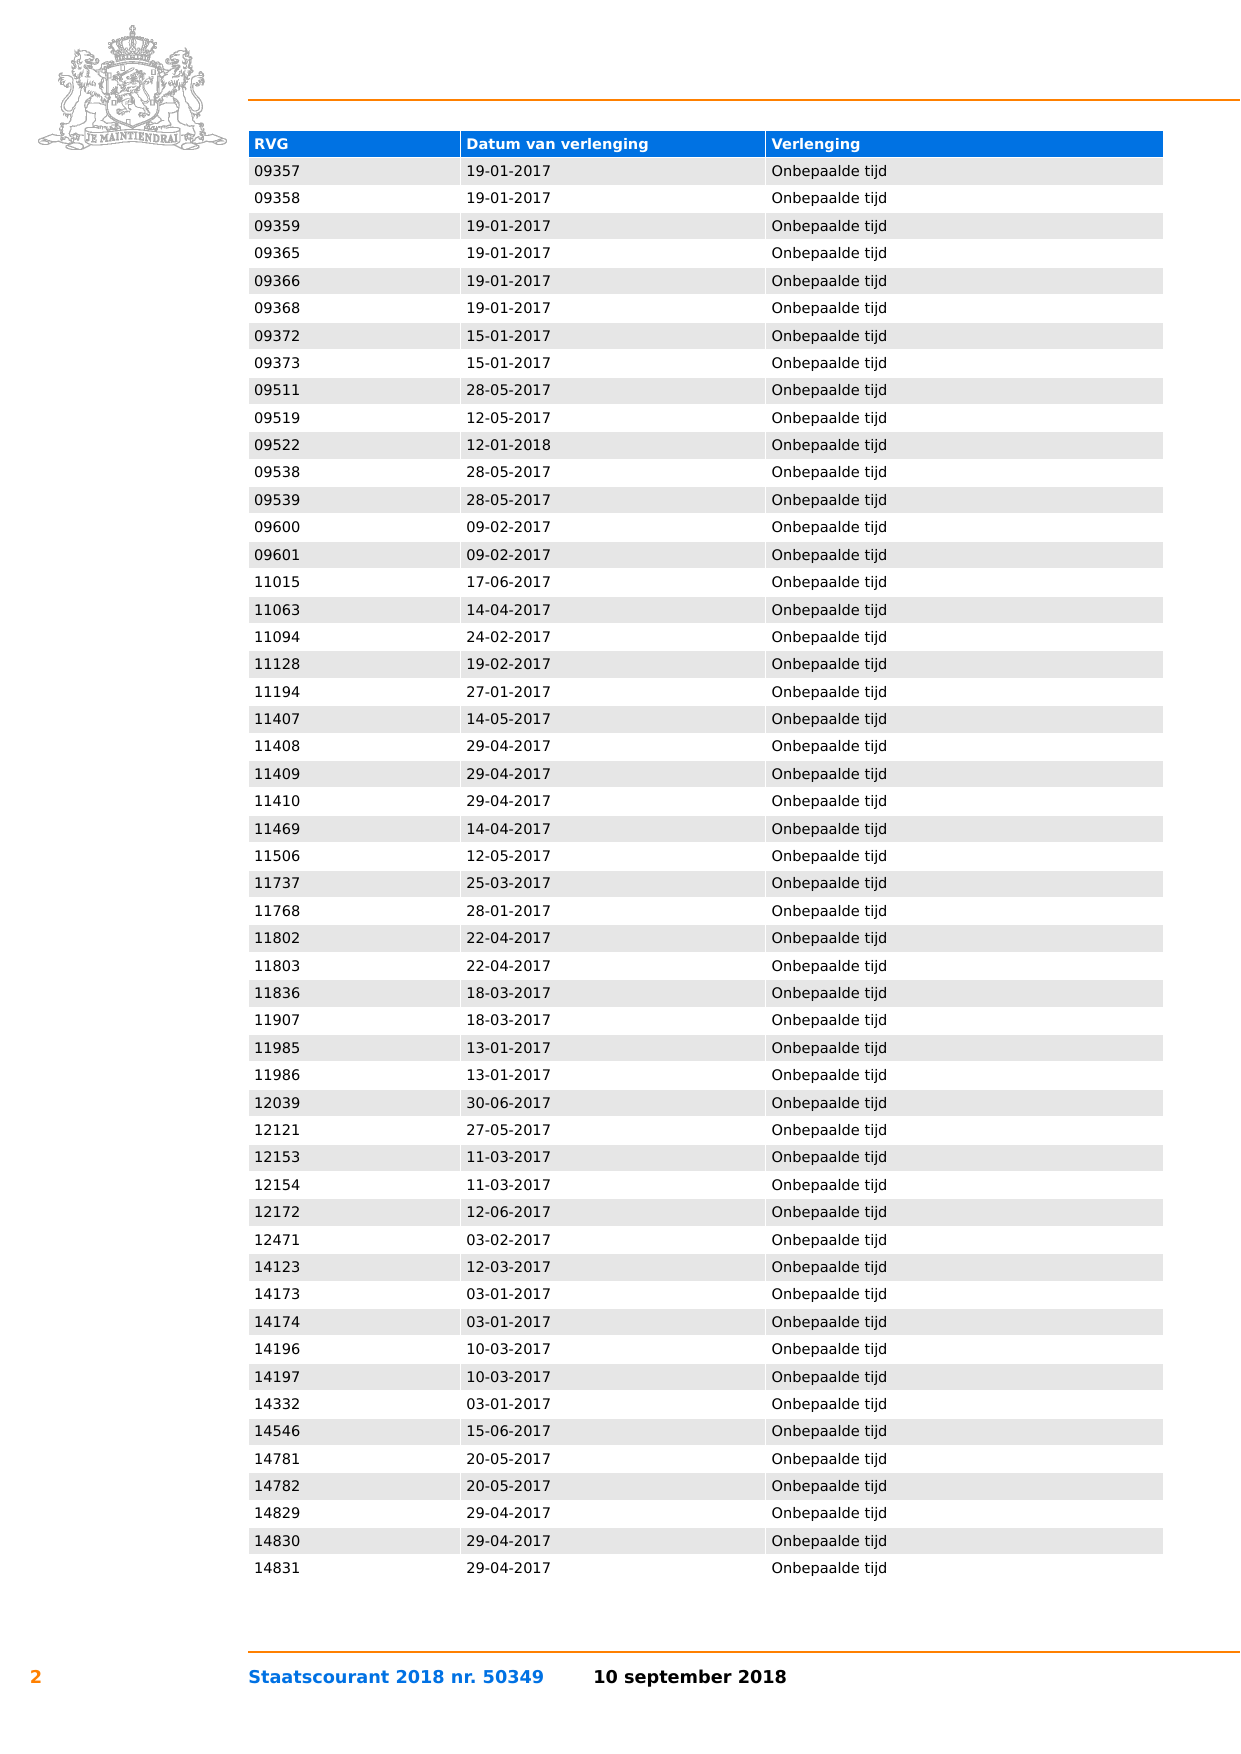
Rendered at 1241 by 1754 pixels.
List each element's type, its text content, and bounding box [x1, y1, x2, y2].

table_cell 19-01-2017 [461, 186, 765, 212]
table_cell Onbepaalde tijd [766, 624, 1163, 650]
table_cell 09358 [249, 186, 460, 212]
table_cell 30-06-2017 [461, 1090, 765, 1116]
table_cell 11128 [249, 651, 460, 678]
table_cell 12-05-2017 [461, 843, 765, 869]
table_cell Onbepaalde tijd [766, 1199, 1163, 1226]
table_cell 09-02-2017 [461, 542, 765, 568]
table_cell 14173 [249, 1282, 460, 1308]
table_cell 03-01-2017 [461, 1309, 765, 1335]
table_cell 11469 [249, 816, 460, 842]
table_cell 15-06-2017 [461, 1419, 765, 1445]
table_cell 11410 [249, 789, 460, 815]
table_cell 14781 [249, 1446, 460, 1472]
table_cell 25-03-2017 [461, 871, 765, 897]
table_cell 14-04-2017 [461, 816, 765, 842]
table_cell 29-04-2017 [461, 1528, 765, 1554]
table_cell 13-01-2017 [461, 1035, 765, 1061]
table_cell 12121 [249, 1117, 460, 1143]
table_cell 11-03-2017 [461, 1172, 765, 1198]
table_cell 14123 [249, 1254, 460, 1281]
table_cell 29-04-2017 [461, 1556, 765, 1582]
table_cell 19-01-2017 [461, 241, 765, 267]
table_cell 14-04-2017 [461, 597, 765, 623]
table_cell 11907 [249, 1008, 460, 1034]
table_cell 14-05-2017 [461, 706, 765, 733]
table_cell 14829 [249, 1501, 460, 1527]
table_cell Onbepaalde tijd [766, 1172, 1163, 1198]
table_cell Onbepaalde tijd [766, 597, 1163, 623]
table_cell 09600 [249, 515, 460, 541]
table_cell Onbepaalde tijd [766, 213, 1163, 239]
table_header Datum van verlenging [461, 131, 765, 157]
table_cell 11986 [249, 1063, 460, 1089]
table_cell 14332 [249, 1391, 460, 1417]
table_cell Onbepaalde tijd [766, 1117, 1163, 1143]
table_cell Onbepaalde tijd [766, 1254, 1163, 1281]
table_cell 09519 [249, 405, 460, 431]
table_cell Onbepaalde tijd [766, 323, 1163, 349]
table_header RVG [249, 131, 460, 157]
table_cell 18-03-2017 [461, 1008, 765, 1034]
table_cell 09601 [249, 542, 460, 568]
table_cell Onbepaalde tijd [766, 1391, 1163, 1417]
table_cell Onbepaalde tijd [766, 487, 1163, 513]
table_cell Onbepaalde tijd [766, 569, 1163, 596]
table_cell Onbepaalde tijd [766, 1556, 1163, 1582]
table_cell 11409 [249, 761, 460, 787]
table_cell Onbepaalde tijd [766, 1063, 1163, 1089]
table_cell Onbepaalde tijd [766, 1090, 1163, 1116]
table_cell 10-03-2017 [461, 1336, 765, 1363]
table_cell Onbepaalde tijd [766, 241, 1163, 267]
table_cell 09538 [249, 460, 460, 486]
table_cell Onbepaalde tijd [766, 1364, 1163, 1390]
table_cell Onbepaalde tijd [766, 898, 1163, 924]
table_cell 03-02-2017 [461, 1227, 765, 1253]
table_cell Onbepaalde tijd [766, 1473, 1163, 1500]
table_cell 09539 [249, 487, 460, 513]
table_cell Onbepaalde tijd [766, 953, 1163, 979]
table_cell 27-01-2017 [461, 679, 765, 705]
table_cell 12039 [249, 1090, 460, 1116]
table_cell 12-06-2017 [461, 1199, 765, 1226]
table_cell 11063 [249, 597, 460, 623]
table_cell 29-04-2017 [461, 761, 765, 787]
table_cell 28-05-2017 [461, 378, 765, 404]
table_cell Onbepaalde tijd [766, 816, 1163, 842]
table_cell 09366 [249, 268, 460, 294]
table_cell Onbepaalde tijd [766, 734, 1163, 760]
table_cell Onbepaalde tijd [766, 1035, 1163, 1061]
table_cell 28-05-2017 [461, 460, 765, 486]
table_cell 11836 [249, 980, 460, 1007]
table_cell 22-04-2017 [461, 925, 765, 952]
table_cell 14831 [249, 1556, 460, 1582]
table_cell 15-01-2017 [461, 323, 765, 349]
table_cell 20-05-2017 [461, 1446, 765, 1472]
table_cell 19-01-2017 [461, 268, 765, 294]
table_cell Onbepaalde tijd [766, 460, 1163, 486]
table_cell Onbepaalde tijd [766, 871, 1163, 897]
table_cell 11985 [249, 1035, 460, 1061]
table_cell Onbepaalde tijd [766, 158, 1163, 185]
table_cell 11407 [249, 706, 460, 733]
table_cell 19-01-2017 [461, 295, 765, 322]
table_cell 11094 [249, 624, 460, 650]
table_cell 14197 [249, 1364, 460, 1390]
table_cell Onbepaalde tijd [766, 1282, 1163, 1308]
table_cell Onbepaalde tijd [766, 542, 1163, 568]
table_cell 12-03-2017 [461, 1254, 765, 1281]
table_cell Onbepaalde tijd [766, 843, 1163, 869]
table_cell 03-01-2017 [461, 1282, 765, 1308]
table_cell Onbepaalde tijd [766, 980, 1163, 1007]
table_cell 03-01-2017 [461, 1391, 765, 1417]
table_cell 09522 [249, 432, 460, 459]
table_cell Onbepaalde tijd [766, 651, 1163, 678]
table_cell 11737 [249, 871, 460, 897]
table_cell 12172 [249, 1199, 460, 1226]
table_cell 29-04-2017 [461, 1501, 765, 1527]
table_cell 11408 [249, 734, 460, 760]
table_cell 12-01-2018 [461, 432, 765, 459]
table_cell 09372 [249, 323, 460, 349]
table_cell 09368 [249, 295, 460, 322]
table_cell 09-02-2017 [461, 515, 765, 541]
table_cell Onbepaalde tijd [766, 1145, 1163, 1171]
table_cell 27-05-2017 [461, 1117, 765, 1143]
table_cell 12471 [249, 1227, 460, 1253]
table_cell 09511 [249, 378, 460, 404]
table_cell 28-01-2017 [461, 898, 765, 924]
table_cell Onbepaalde tijd [766, 1227, 1163, 1253]
table_cell Onbepaalde tijd [766, 432, 1163, 459]
table_cell 19-01-2017 [461, 158, 765, 185]
table_cell 11802 [249, 925, 460, 952]
table_cell Onbepaalde tijd [766, 1336, 1163, 1363]
table_cell 09357 [249, 158, 460, 185]
table_cell 09373 [249, 350, 460, 376]
picture [38, 25, 227, 150]
table_cell Onbepaalde tijd [766, 925, 1163, 952]
table_cell 20-05-2017 [461, 1473, 765, 1500]
table_cell 11803 [249, 953, 460, 979]
table_cell 24-02-2017 [461, 624, 765, 650]
table_cell 11015 [249, 569, 460, 596]
table_cell 19-02-2017 [461, 651, 765, 678]
table_cell 15-01-2017 [461, 350, 765, 376]
table_cell 19-01-2017 [461, 213, 765, 239]
table_cell 29-04-2017 [461, 734, 765, 760]
table_cell 14196 [249, 1336, 460, 1363]
table_cell Onbepaalde tijd [766, 378, 1163, 404]
table_cell Onbepaalde tijd [766, 1528, 1163, 1554]
table_cell 14782 [249, 1473, 460, 1500]
table_cell Onbepaalde tijd [766, 186, 1163, 212]
table_header Verlenging [766, 131, 1163, 157]
table_cell 17-06-2017 [461, 569, 765, 596]
table_cell Onbepaalde tijd [766, 679, 1163, 705]
table_cell 13-01-2017 [461, 1063, 765, 1089]
table_cell 11506 [249, 843, 460, 869]
table_cell 29-04-2017 [461, 789, 765, 815]
table_cell 12153 [249, 1145, 460, 1171]
table_cell Onbepaalde tijd [766, 706, 1163, 733]
table_cell Onbepaalde tijd [766, 295, 1163, 322]
table_cell 09365 [249, 241, 460, 267]
table_cell Onbepaalde tijd [766, 405, 1163, 431]
table_cell 11194 [249, 679, 460, 705]
table_cell 12154 [249, 1172, 460, 1198]
table_cell Onbepaalde tijd [766, 789, 1163, 815]
table_cell 14174 [249, 1309, 460, 1335]
table_cell Onbepaalde tijd [766, 761, 1163, 787]
table_cell 14830 [249, 1528, 460, 1554]
table_cell Onbepaalde tijd [766, 268, 1163, 294]
table_cell 09359 [249, 213, 460, 239]
table_cell 14546 [249, 1419, 460, 1445]
table_cell 12-05-2017 [461, 405, 765, 431]
table_cell Onbepaalde tijd [766, 1501, 1163, 1527]
table_cell 11-03-2017 [461, 1145, 765, 1171]
table_cell 11768 [249, 898, 460, 924]
table_cell Onbepaalde tijd [766, 1309, 1163, 1335]
table_cell Onbepaalde tijd [766, 1446, 1163, 1472]
table_cell Onbepaalde tijd [766, 1008, 1163, 1034]
table_cell 10-03-2017 [461, 1364, 765, 1390]
table_cell Onbepaalde tijd [766, 1419, 1163, 1445]
table_cell 18-03-2017 [461, 980, 765, 1007]
table_cell 22-04-2017 [461, 953, 765, 979]
table_cell Onbepaalde tijd [766, 515, 1163, 541]
table_cell 28-05-2017 [461, 487, 765, 513]
table_cell Onbepaalde tijd [766, 350, 1163, 376]
